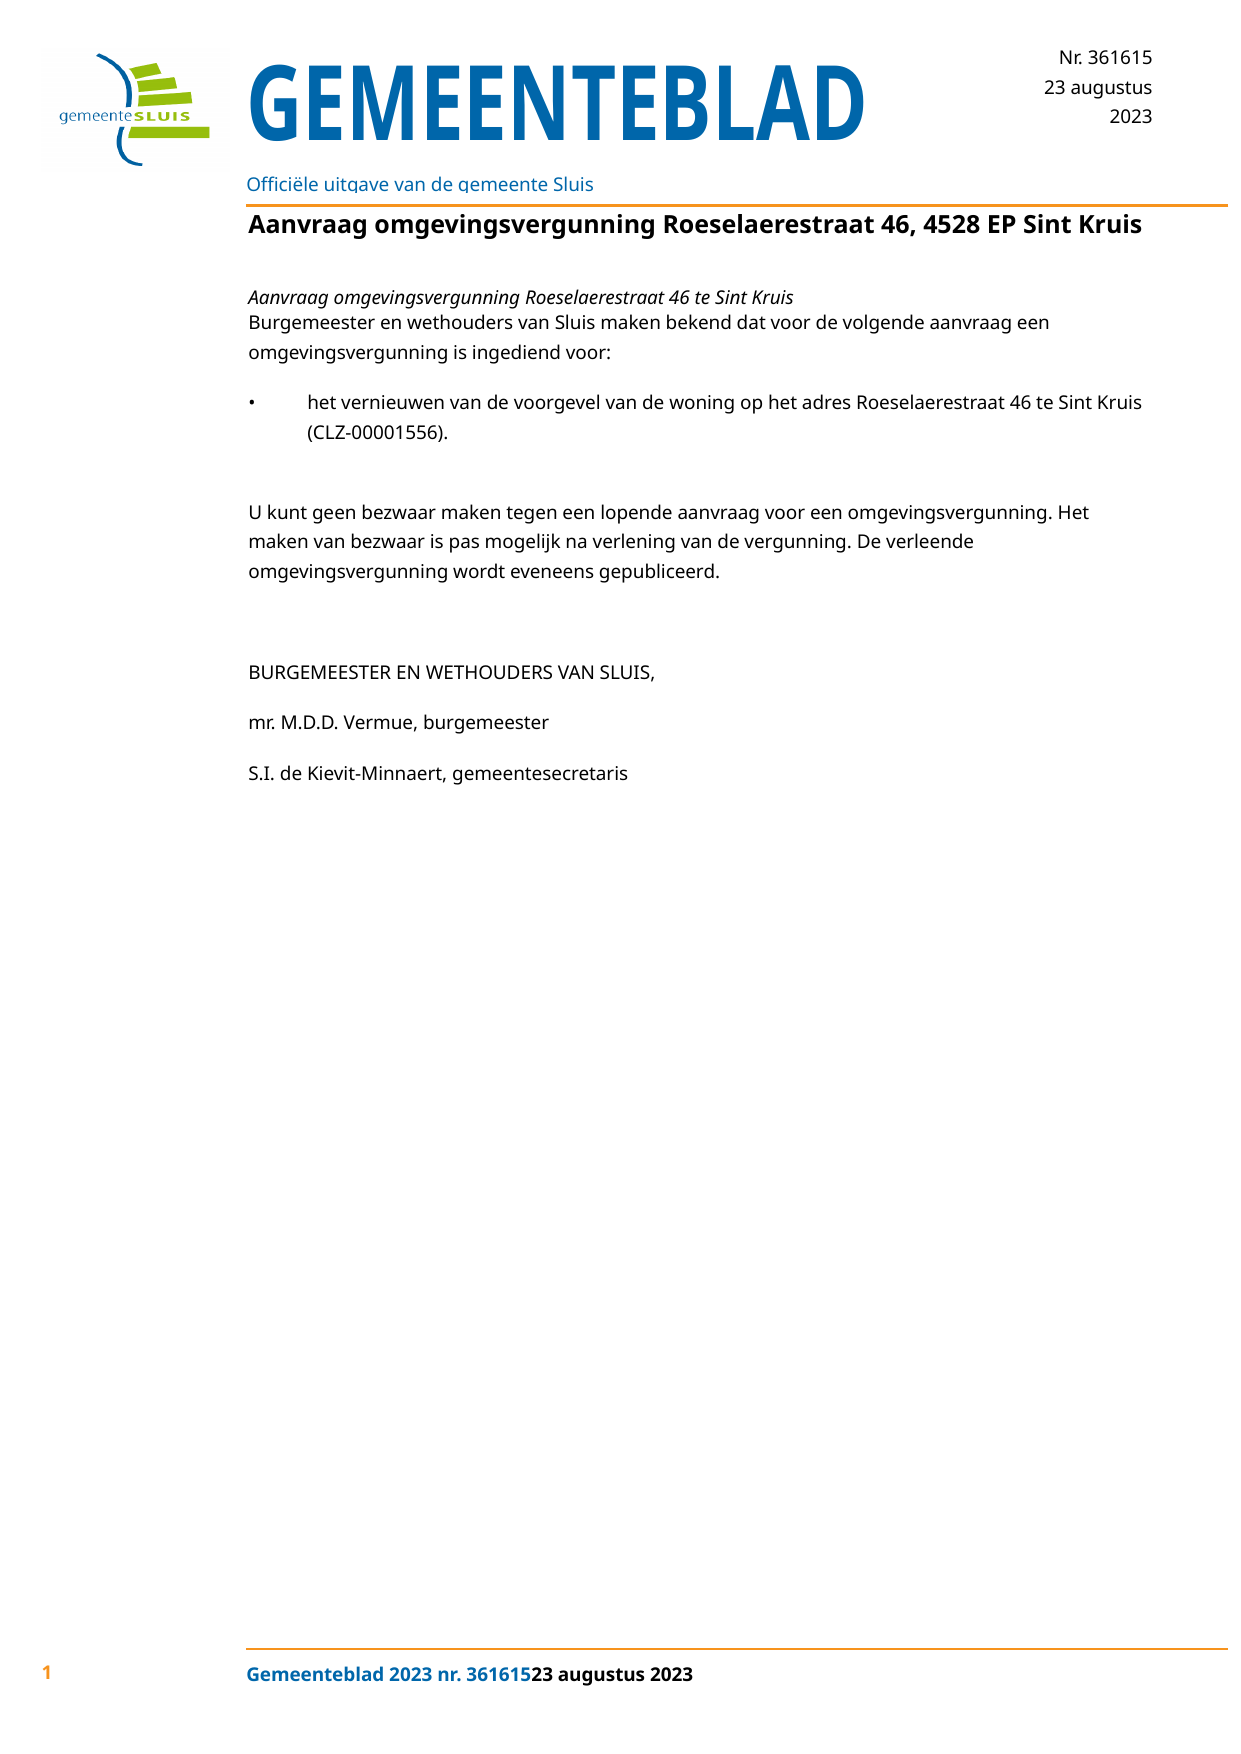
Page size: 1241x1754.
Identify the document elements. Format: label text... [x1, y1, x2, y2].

text Aanvraag omgevingsvergunning Roeselaerestraat 46, 4528 EP Sint Kruis [248, 207, 1152, 241]
text S.I. de Kievit-Minnaert, gemeentesecretaris [248, 760, 1152, 786]
text U kunt geen bezwaar maken tegen een lopende aanvraag voor een omgevingsvergunning. Het maken van bezwaar is pas mogelijk na verlening van de vergunning. De verleende omgevingsvergunning wordt eveneens gepubliceerd. [248, 499, 1152, 584]
picture [41, 47, 231, 172]
text Burgemeester en wethouders van Sluis maken bekend dat voor de volgende aanvraag een omgevingsvergunning is ingediend voor: [248, 309, 1152, 365]
text BURGEMEESTER EN WETHOUDERS VAN SLUIS, [248, 659, 1152, 685]
list het vernieuwen van de voorgevel van de woning op het adres Roeselaerestraat 46 te Sint Kruis (CLZ-00001556). [248, 389, 1152, 445]
text Aanvraag omgevingsvergunning Roeselaerestraat 46 te Sint Kruis [248, 284, 1152, 309]
text mr. M.D.D. Vermue, burgemeester [248, 709, 1152, 735]
